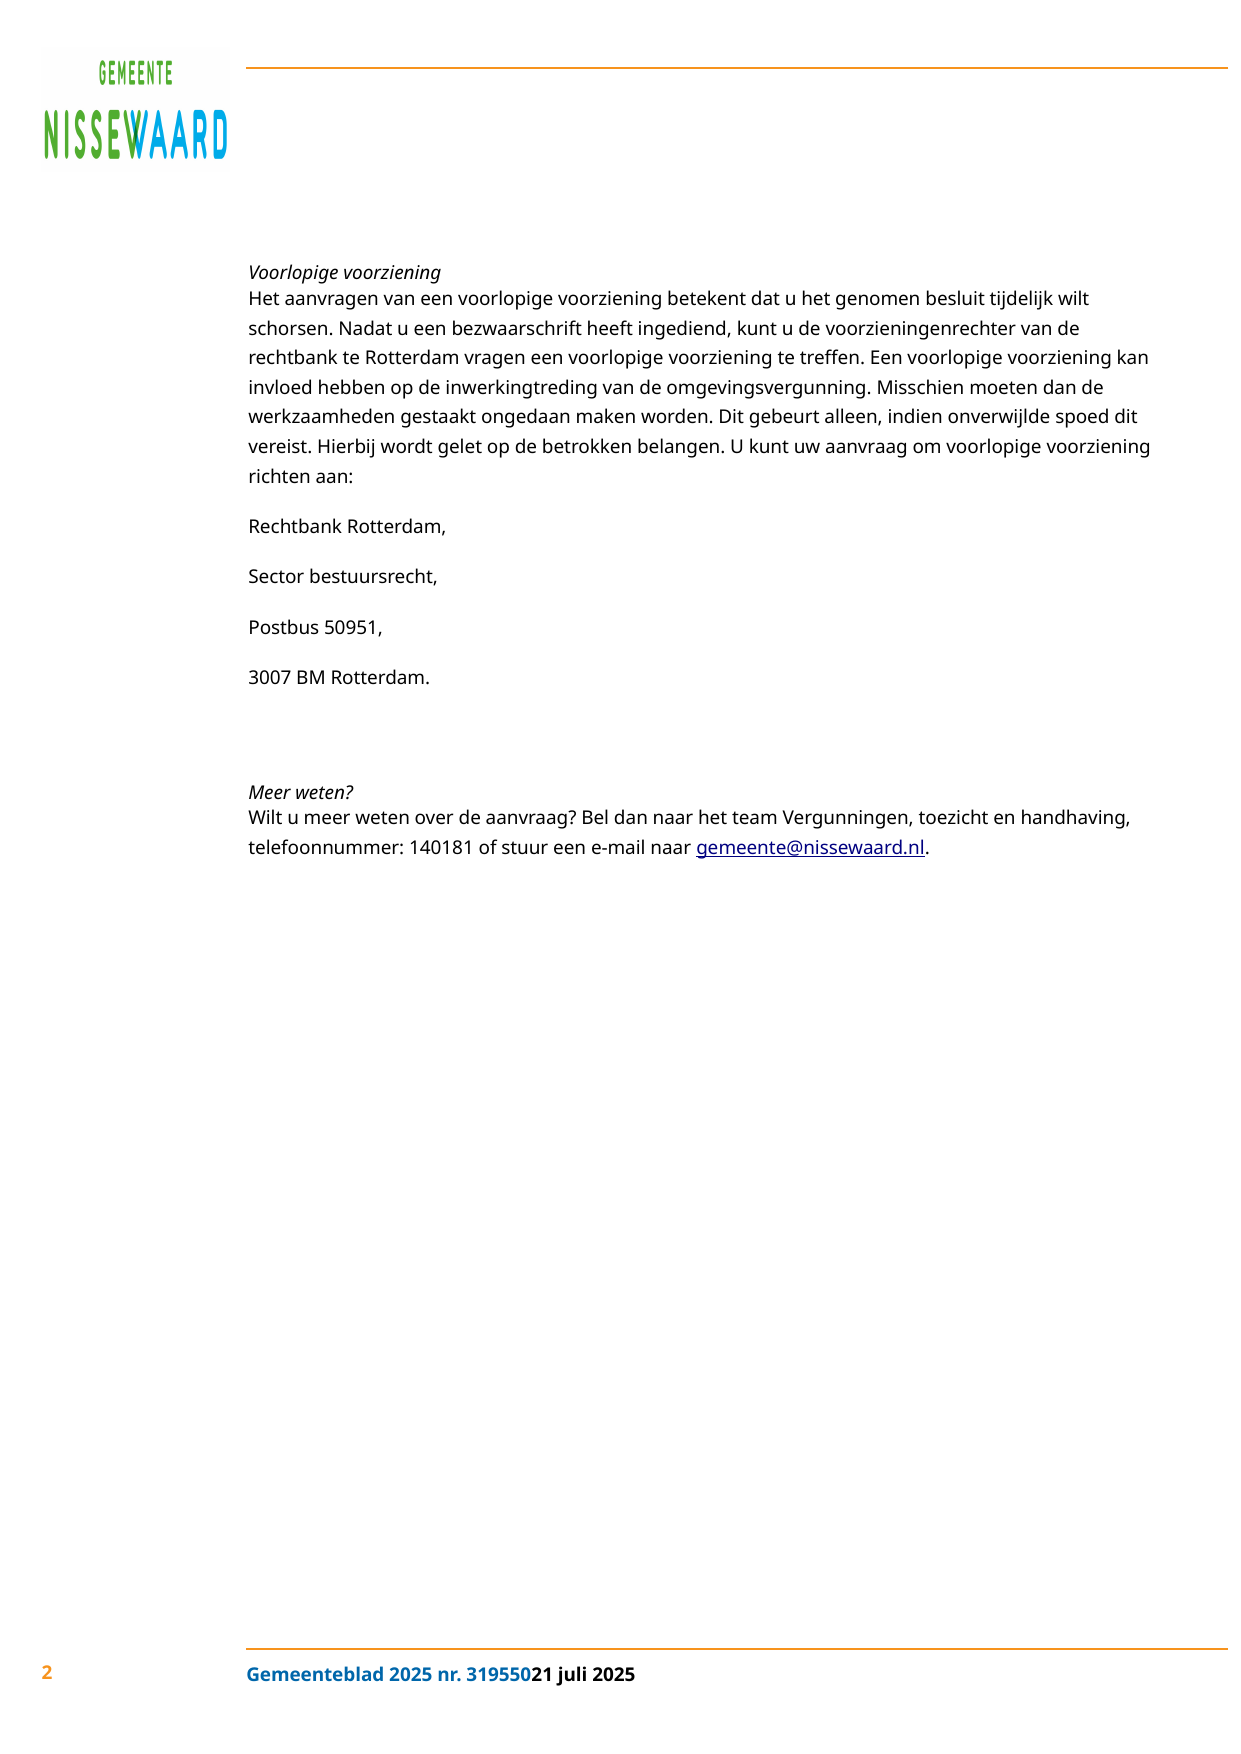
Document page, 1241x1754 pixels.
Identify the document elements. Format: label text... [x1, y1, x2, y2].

text Wilt u meer weten over de aanvraag? Bel dan naar het team Vergunningen, toezicht en handhaving, telefoonnummer: 140181 of stuur een e-mail naar gemeente@nissewaard.nl. [248, 804, 1152, 860]
text Rechtbank Rotterdam, [248, 513, 1152, 539]
text Postbus 50951, [248, 614, 1152, 640]
text Meer weten? [248, 779, 1152, 804]
text 3007 BM Rotterdam. [248, 664, 1152, 690]
picture [41, 47, 231, 172]
text Voorlopige voorziening [248, 259, 1152, 285]
text Het aanvragen van een voorlopige voorziening betekent dat u het genomen besluit tijdelijk wilt schorsen. Nadat u een bezwaarschrift heeft ingediend, kunt u de voorzieningenrechter van de rechtbank te Rotterdam vragen een voorlopige voorziening te treffen. Een voorlopige voorziening kan invloed hebben op de inwerkingtreding van de omgevingsvergunning. Misschien moeten dan de werkzaamheden gestaakt ongedaan maken worden. Dit gebeurt alleen, indien onverwijlde spoed dit vereist. Hierbij wordt gelet op de betrokken belangen. U kunt uw aanvraag om voorlopige voorziening richten aan: [248, 285, 1152, 488]
text Sector bestuursrecht, [248, 564, 1152, 589]
